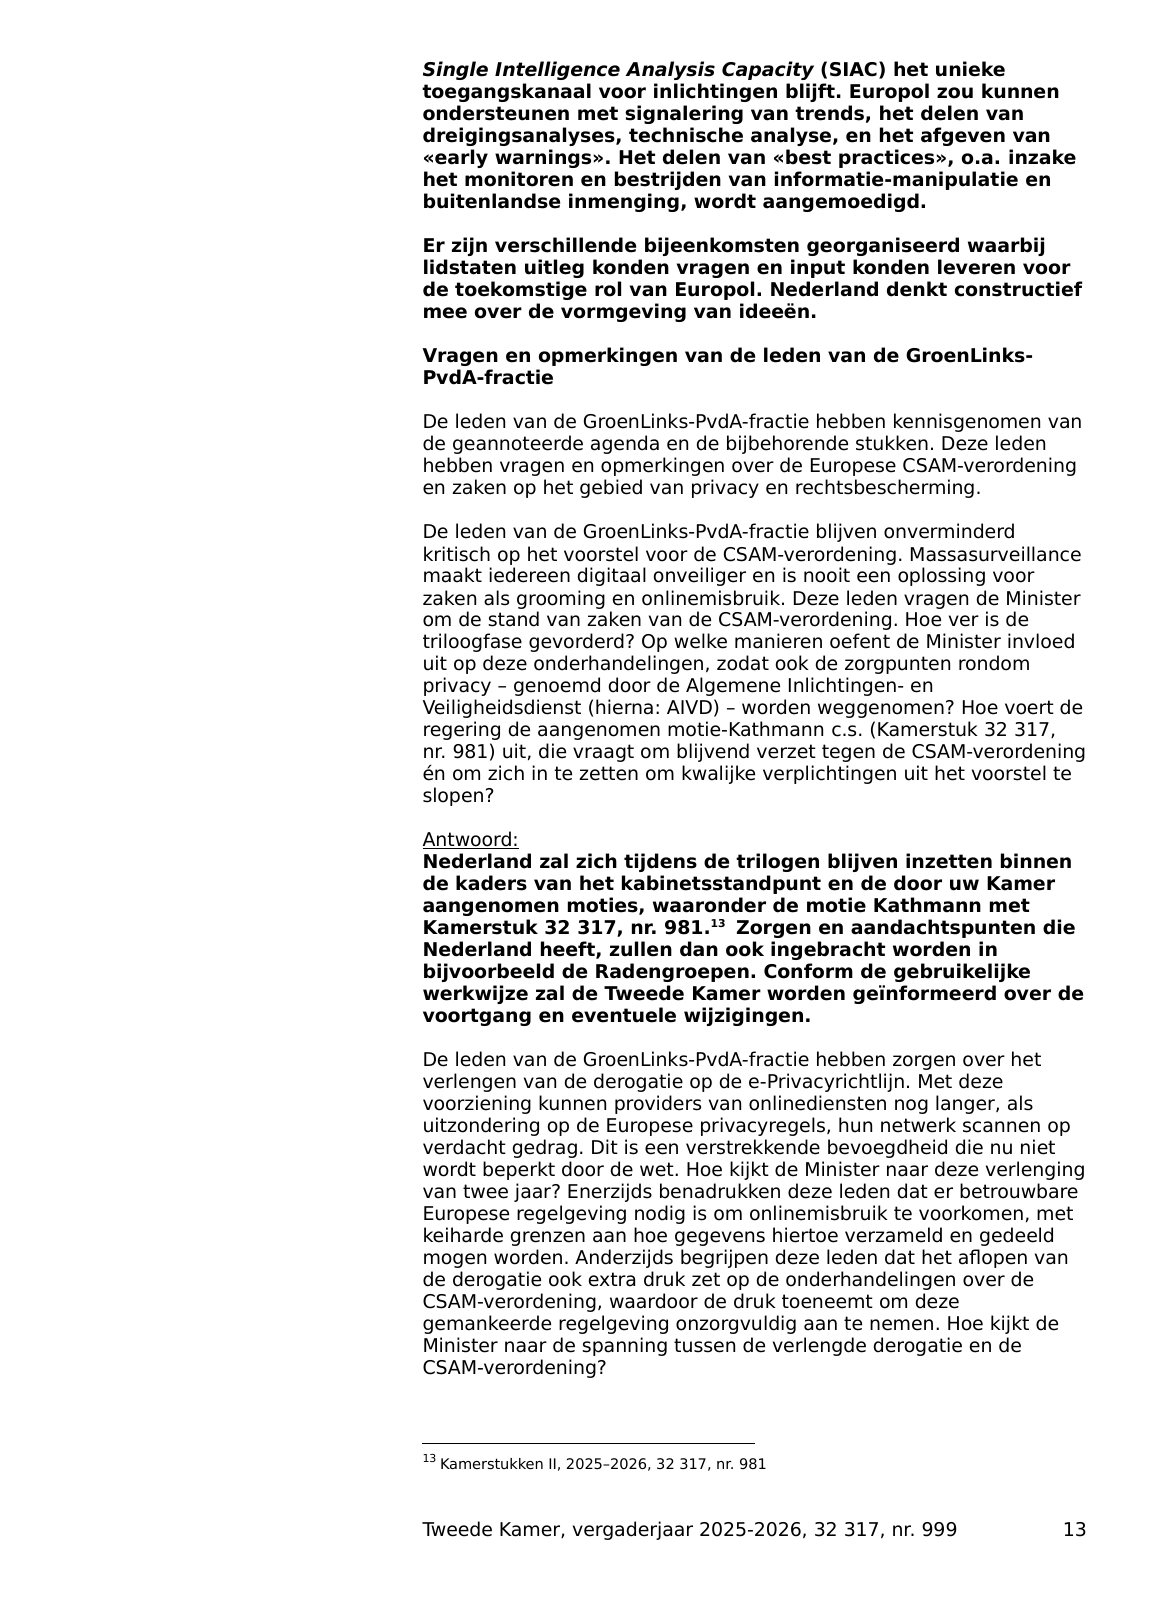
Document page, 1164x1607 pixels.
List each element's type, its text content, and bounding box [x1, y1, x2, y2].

text Kamerstukken II, 2025–2026, 32 317, nr. 981 [422, 1452, 1087, 1474]
text Er zijn verschillende bijeenkomsten georganiseerd waarbij lidstaten uitleg konden vragen en input konden leveren voor de toekomstige rol van Europol. Nederland denkt constructief mee over de vormgeving van ideeën. [422, 235, 1087, 323]
text De leden van de GroenLinks-PvdA-fractie hebben zorgen over het verlengen van de derogatie op de e-Privacyrichtlijn. Met deze voorziening kunnen providers van onlinediensten nog langer, als uitzondering op de Europese privacyregels, hun netwerk scannen op verdacht gedrag. Dit is een verstrekkende bevoegdheid die nu niet wordt beperkt door de wet. Hoe kijkt de Minister naar deze verlenging van twee jaar? Enerzijds benadrukken deze leden dat er betrouwbare Europese regelgeving nodig is om onlinemisbruik te voorkomen, met keiharde grenzen aan hoe gegevens hiertoe verzameld en gedeeld mogen worden. Anderzijds begrijpen deze leden dat het aflopen van de derogatie ook extra druk zet op de onderhandelingen over de CSAM-verordening, waardoor de druk toeneemt om deze gemankeerde regelgeving onzorgvuldig aan te nemen. Hoe kijkt de Minister naar de spanning tussen de verlengde derogatie en de CSAM-verordening? [422, 1049, 1087, 1379]
text Single Intelligence Analysis Capacity (SIAC) het unieke toegangskanaal voor inlichtingen blijft. Europol zou kunnen ondersteunen met signalering van trends, het delen van dreigingsanalyses, technische analyse, en het afgeven van «early warnings». Het delen van «best practices», o.a. inzake het monitoren en bestrijden van informatie-manipulatie en buitenlandse inmenging, wordt aangemoedigd. [422, 59, 1087, 213]
text De leden van de GroenLinks-PvdA-fractie hebben kennisgenomen van de geannoteerde agenda en de bijbehorende stukken. Deze leden hebben vragen en opmerkingen over de Europese CSAM-verordening en zaken op het gebied van privacy en rechtsbescherming. [422, 411, 1087, 499]
text Antwoord: [422, 829, 1087, 851]
text De leden van de GroenLinks-PvdA-fractie blijven onverminderd kritisch op het voorstel voor de CSAM-verordening. Massasurveillance maakt iedereen digitaal onveiliger en is nooit een oplossing voor zaken als grooming en onlinemisbruik. Deze leden vragen de Minister om de stand van zaken van de CSAM-verordening. Hoe ver is de triloogfase gevorderd? Op welke manieren oefent de Minister invloed uit op deze onderhandelingen, zodat ook de zorgpunten rondom privacy – genoemd door de Algemene Inlichtingen- en Veiligheidsdienst (hierna: AIVD) – worden weggenomen? Hoe voert de regering de aangenomen motie-Kathmann c.s. (Kamerstuk 32 317, nr. 981) uit, die vraagt om blijvend verzet tegen de CSAM-verordening én om zich in te zetten om kwalijke verplichtingen uit het voorstel te slopen? [422, 521, 1087, 807]
text Nederland zal zich tijdens de trilogen blijven inzetten binnen de kaders van het kabinetsstandpunt en de door uw Kamer aangenomen moties, waaronder de motie Kathmann met Kamerstuk 32 317, nr. 981. Zorgen en aandachtspunten die Nederland heeft, zullen dan ook ingebracht worden in bijvoorbeeld de Radengroepen. Conform de gebruikelijke werkwijze zal de Tweede Kamer worden geïnformeerd over de voortgang en eventuele wijzigingen. [422, 851, 1087, 1027]
subtitle Vragen en opmerkingen van de leden van de GroenLinks-PvdA-fractie [422, 345, 1087, 389]
